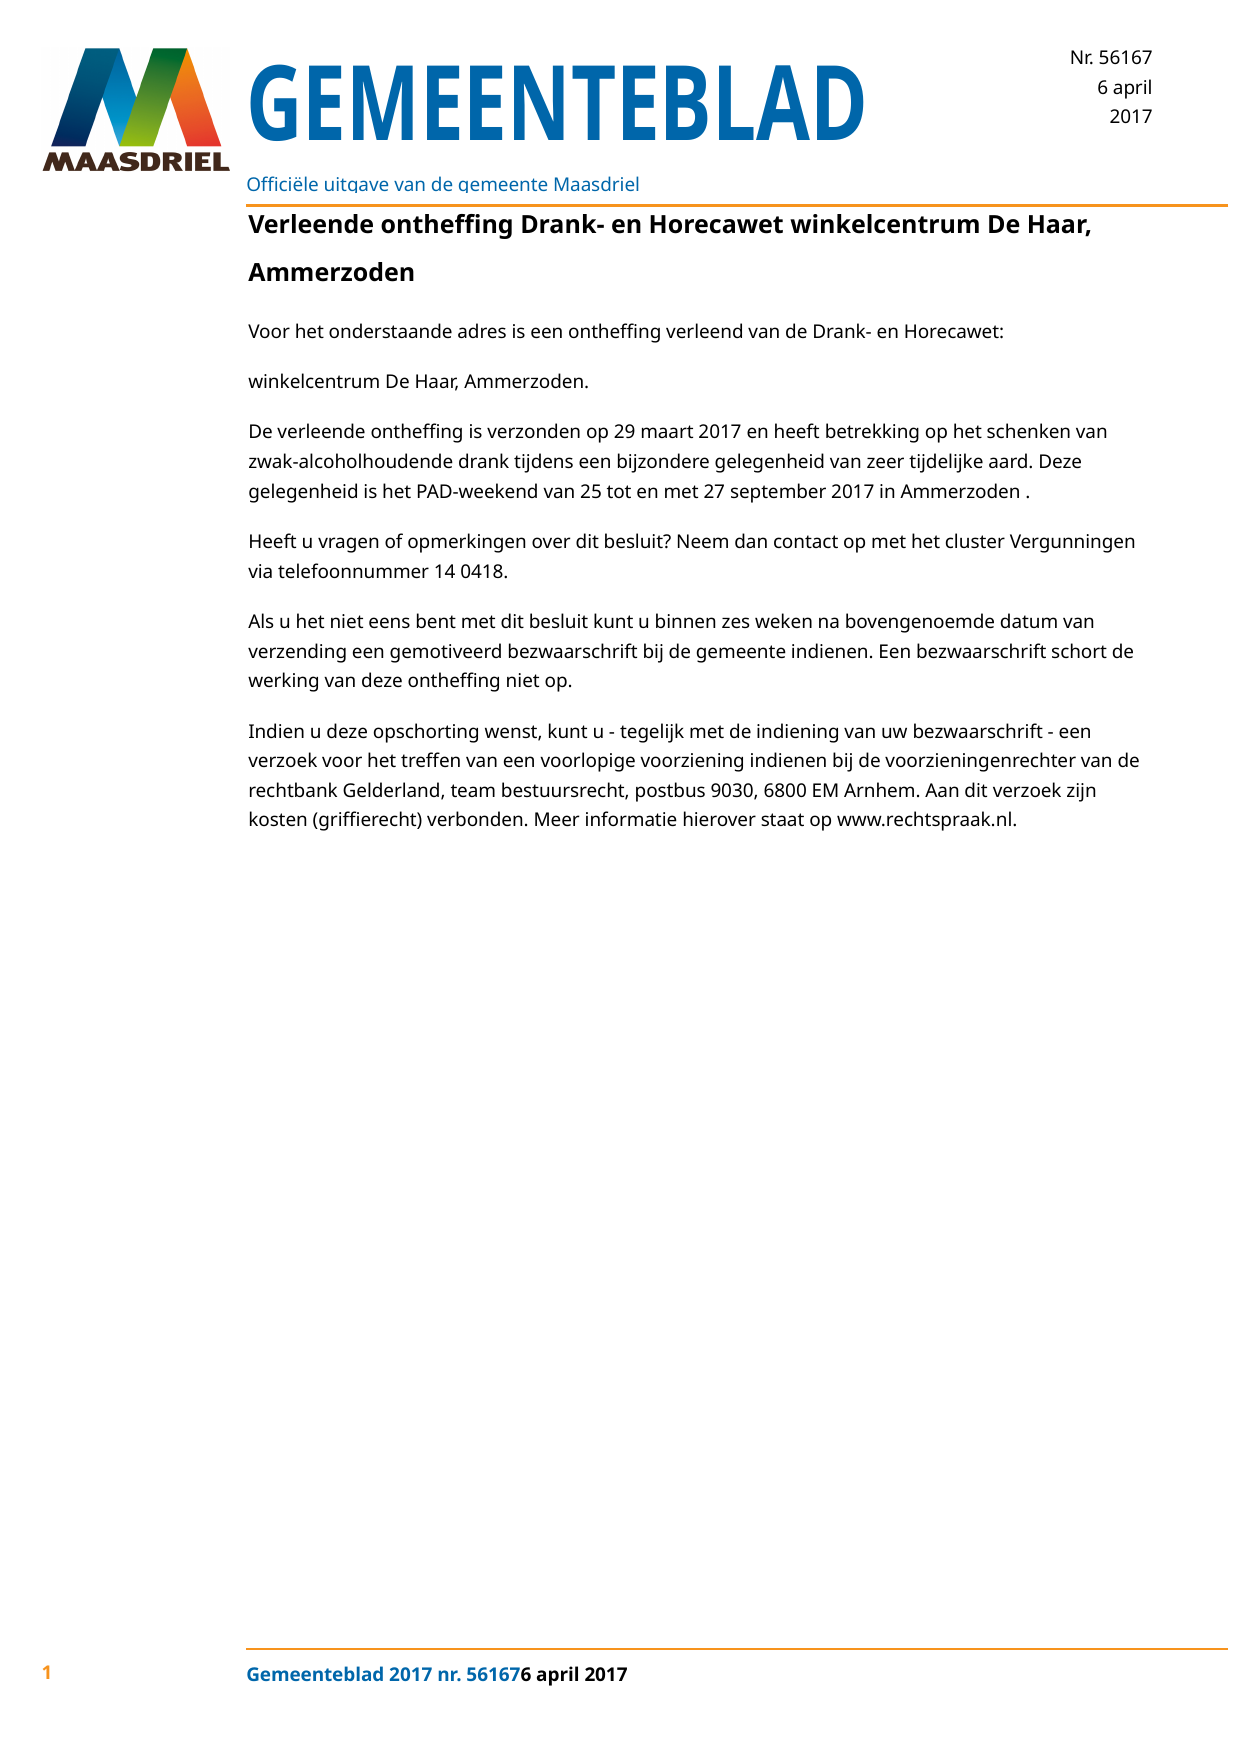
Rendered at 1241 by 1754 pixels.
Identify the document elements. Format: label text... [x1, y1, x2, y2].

text Heeft u vragen of opmerkingen over dit besluit? Neem dan contact op met het cluster Vergunningen via telefoonnummer 14 0418. [248, 528, 1152, 584]
text Als u het niet eens bent met dit besluit kunt u binnen zes weken na bovengenoemde datum van verzending een gemotiveerd bezwaarschrift bij de gemeente indienen. Een bezwaarschrift schort de werking van deze ontheffing niet op. [248, 608, 1152, 693]
text De verleende ontheffing is verzonden op 29 maart 2017 en heeft betrekking op het schenken van zwak-alcoholhoudende drank tijdens een bijzondere gelegenheid van zeer tijdelijke aard. Deze gelegenheid is het PAD-weekend van 25 tot en met 27 september 2017 in Ammerzoden . [248, 419, 1152, 504]
picture [41, 47, 231, 172]
text Indien u deze opschorting wenst, kunt u - tegelijk met de indiening van uw bezwaarschrift - een verzoek voor het treffen van een voorlopige voorziening indienen bij de voorzieningenrechter van de rechtbank Gelderland, team bestuursrecht, postbus 9030, 6800 EM Arnhem. Aan dit verzoek zijn kosten (griffierecht) verbonden. Meer informatie hierover staat op www.rechtspraak.nl. [248, 718, 1152, 832]
text Verleende ontheffing Drank- en Horecawet winkelcentrum De Haar, Ammerzoden [248, 207, 1152, 288]
text winkelcentrum De Haar, Ammerzoden. [248, 368, 1152, 394]
text Voor het onderstaande adres is een ontheffing verleend van de Drank- en Horecawet: [248, 318, 1152, 344]
